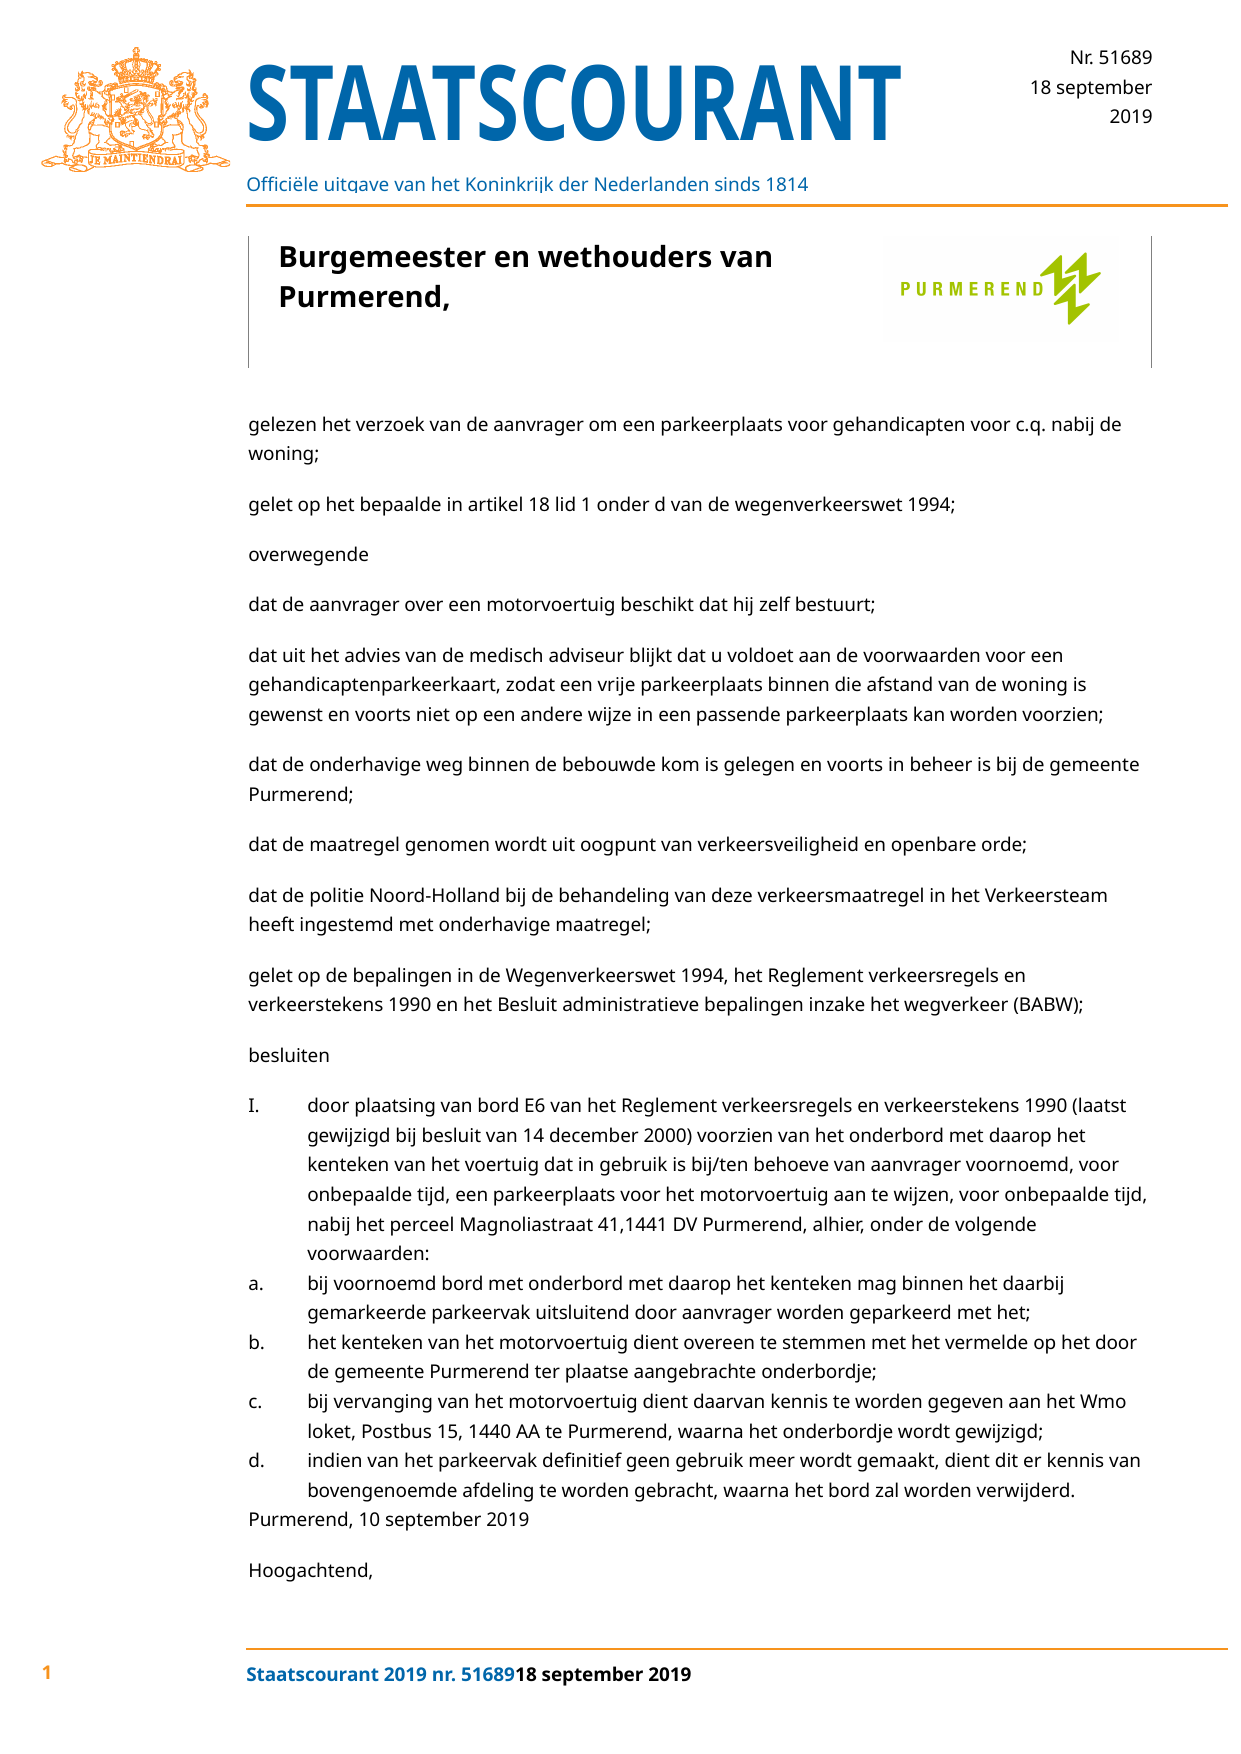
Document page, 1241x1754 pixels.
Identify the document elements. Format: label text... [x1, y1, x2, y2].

list door plaatsing van bord E6 van het Reglement verkeersregels en verkeerstekens 1990 (laatst gewijzigd bij besluit van 14 december 2000) voorzien van het onderbord met daarop het kenteken van het voertuig dat in gebruik is bij/ten behoeve van aanvrager voornoemd, voor onbepaalde tijd, een parkeerplaats voor het motorvoertuig aan te wijzen, voor onbepaalde tijd, nabij het perceel Magnoliastraat 41,1441 DV Purmerend, alhier, onder de volgende voorwaarden: [248, 1092, 1152, 1266]
text gelet op de bepalingen in de Wegenverkeerswet 1994, het Reglement verkeersregels en verkeerstekens 1990 en het Besluit administratieve bepalingen inzake het wegverkeer (BABW); [248, 962, 1152, 1017]
picture [41, 47, 231, 172]
text dat uit het advies van de medisch adviseur blijkt dat u voldoet aan de voorwaarden voor een gehandicaptenparkeerkaart, zodat een vrije parkeerplaats binnen die afstand van de woning is gewenst en voorts niet op een andere wijze in een passende parkeerplaats kan worden voorzien; [248, 642, 1152, 727]
text Purmerend, 10 september 2019 [248, 1507, 1152, 1532]
picture [882, 236, 1119, 342]
text dat de aanvrager over een motorvoertuig beschikt dat hij zelf bestuurt; [248, 592, 1152, 617]
text besluiten [248, 1042, 1152, 1068]
list indien van het parkeervak definitief geen gebruik meer wordt gemaakt, dient dit er kennis van bovengenoemde afdeling te worden gebracht, waarna het bord zal worden verwijderd. [248, 1447, 1152, 1503]
text dat de maatregel genomen wordt uit oogpunt van verkeersveiligheid en openbare orde; [248, 832, 1152, 857]
table_header Burgemeester en wethouders van Purmerend, [249, 236, 850, 368]
table_header [850, 236, 1151, 368]
text gelet op het bepaalde in artikel 18 lid 1 onder d van de wegenverkeerswet 1994; [248, 491, 1152, 517]
list bij vervanging van het motorvoertuig dient daarvan kennis te worden gegeven aan het Wmo loket, Postbus 15, 1440 AA te Purmerend, waarna het onderbordje wordt gewijzigd; [248, 1388, 1152, 1444]
list bij voornoemd bord met onderbord met daarop het kenteken mag binnen het daarbij gemarkeerde parkeervak uitsluitend door aanvrager worden geparkeerd met het; [248, 1270, 1152, 1325]
list het kenteken van het motorvoertuig dient overeen te stemmen met het vermelde op het door de gemeente Purmerend ter plaatse aangebrachte onderbordje; [248, 1329, 1152, 1384]
text overwegende [248, 541, 1152, 567]
text gelezen het verzoek van de aanvrager om een parkeerplaats voor gehandicapten voor c.q. nabij de woning; [248, 411, 1152, 466]
text Hoogachtend, [248, 1557, 1152, 1583]
text dat de onderhavige weg binnen de bebouwde kom is gelegen en voorts in beheer is bij de gemeente Purmerend; [248, 752, 1152, 807]
text dat de politie Noord-Holland bij de behandeling van deze verkeersmaatregel in het Verkeersteam heeft ingestemd met onderhavige maatregel; [248, 882, 1152, 937]
